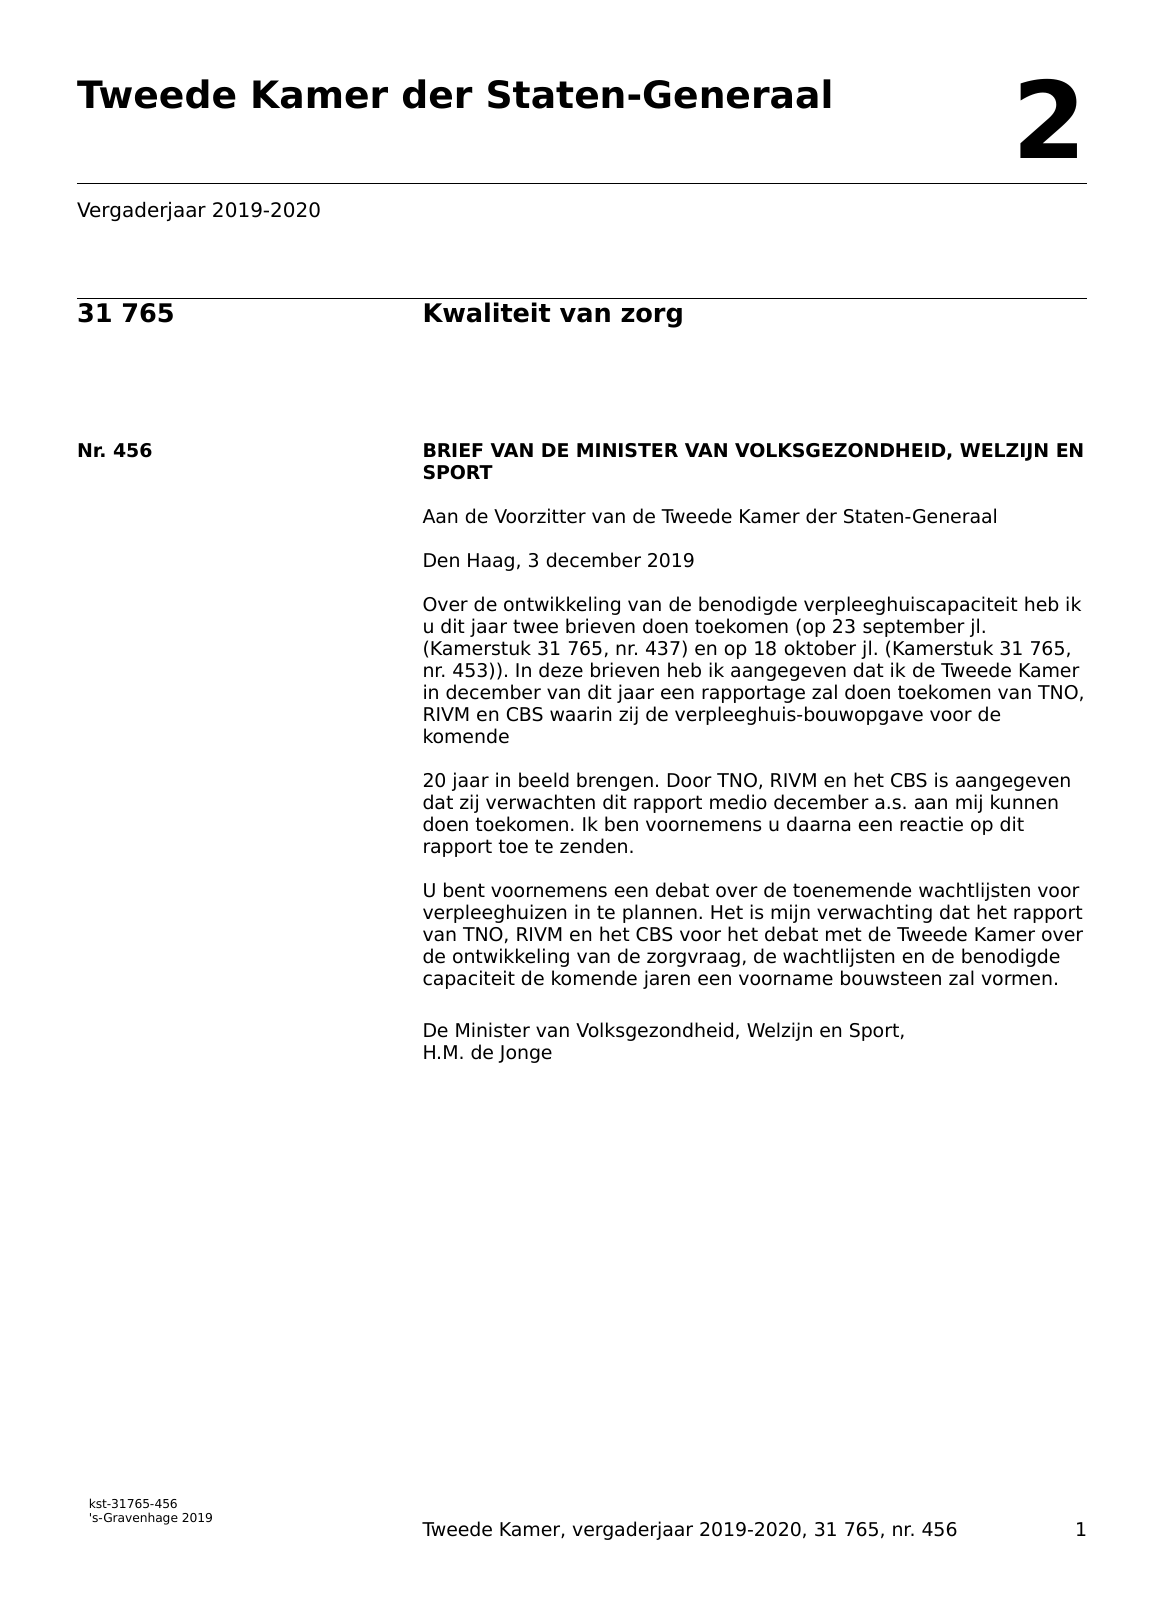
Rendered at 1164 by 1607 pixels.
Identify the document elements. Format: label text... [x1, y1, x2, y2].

table_cell Vergaderjaar 2019-2020 [77, 184, 1087, 298]
text U bent voornemens een debat over de toenemende wachtlijsten voor verpleeghuizen in te plannen. Het is mijn verwachting dat het rapport van TNO, RIVM en het CBS voor het debat met de Tweede Kamer over de ontwikkeling van de zorgvraag, de wachtlijsten en de benodigde capaciteit de komende jaren een voorname bouwsteen zal vormen. [422, 880, 1087, 990]
table_header 2 [886, 59, 1087, 183]
subtitle 31 765 Kwaliteit van zorg [77, 299, 1087, 329]
text De Minister van Volksgezondheid, Welzijn en Sport, H.M. de Jonge [422, 1020, 1087, 1064]
text 20 jaar in beeld brengen. Door TNO, RIVM en het CBS is aangegeven dat zij verwachten dit rapport medio december a.s. aan mij kunnen doen toekomen. Ik ben voornemens u daarna een reactie op dit rapport toe te zenden. [422, 770, 1087, 858]
text kst-31765-456 [88, 1497, 323, 1511]
table_header Tweede Kamer der Staten-Generaal [77, 59, 886, 183]
text 's-Gravenhage 2019 [88, 1511, 323, 1525]
text Den Haag, 3 december 2019 [422, 550, 1087, 572]
subtitle Nr. 456 BRIEF VAN DE MINISTER VAN VOLKSGEZONDHEID, WELZIJN EN SPORT [77, 440, 1087, 484]
text Over de ontwikkeling van de benodigde verpleeghuiscapaciteit heb ik u dit jaar twee brieven doen toekomen (op 23 september jl. (Kamerstuk 31 765, nr. 437) en op 18 oktober jl. (Kamerstuk 31 765, nr. 453)). In deze brieven heb ik aangegeven dat ik de Tweede Kamer in december van dit jaar een rapportage zal doen toekomen van TNO, RIVM en CBS waarin zij de verpleeghuis-bouwopgave voor de komende [422, 594, 1087, 748]
text Aan de Voorzitter van de Tweede Kamer der Staten-Generaal [422, 506, 1087, 528]
